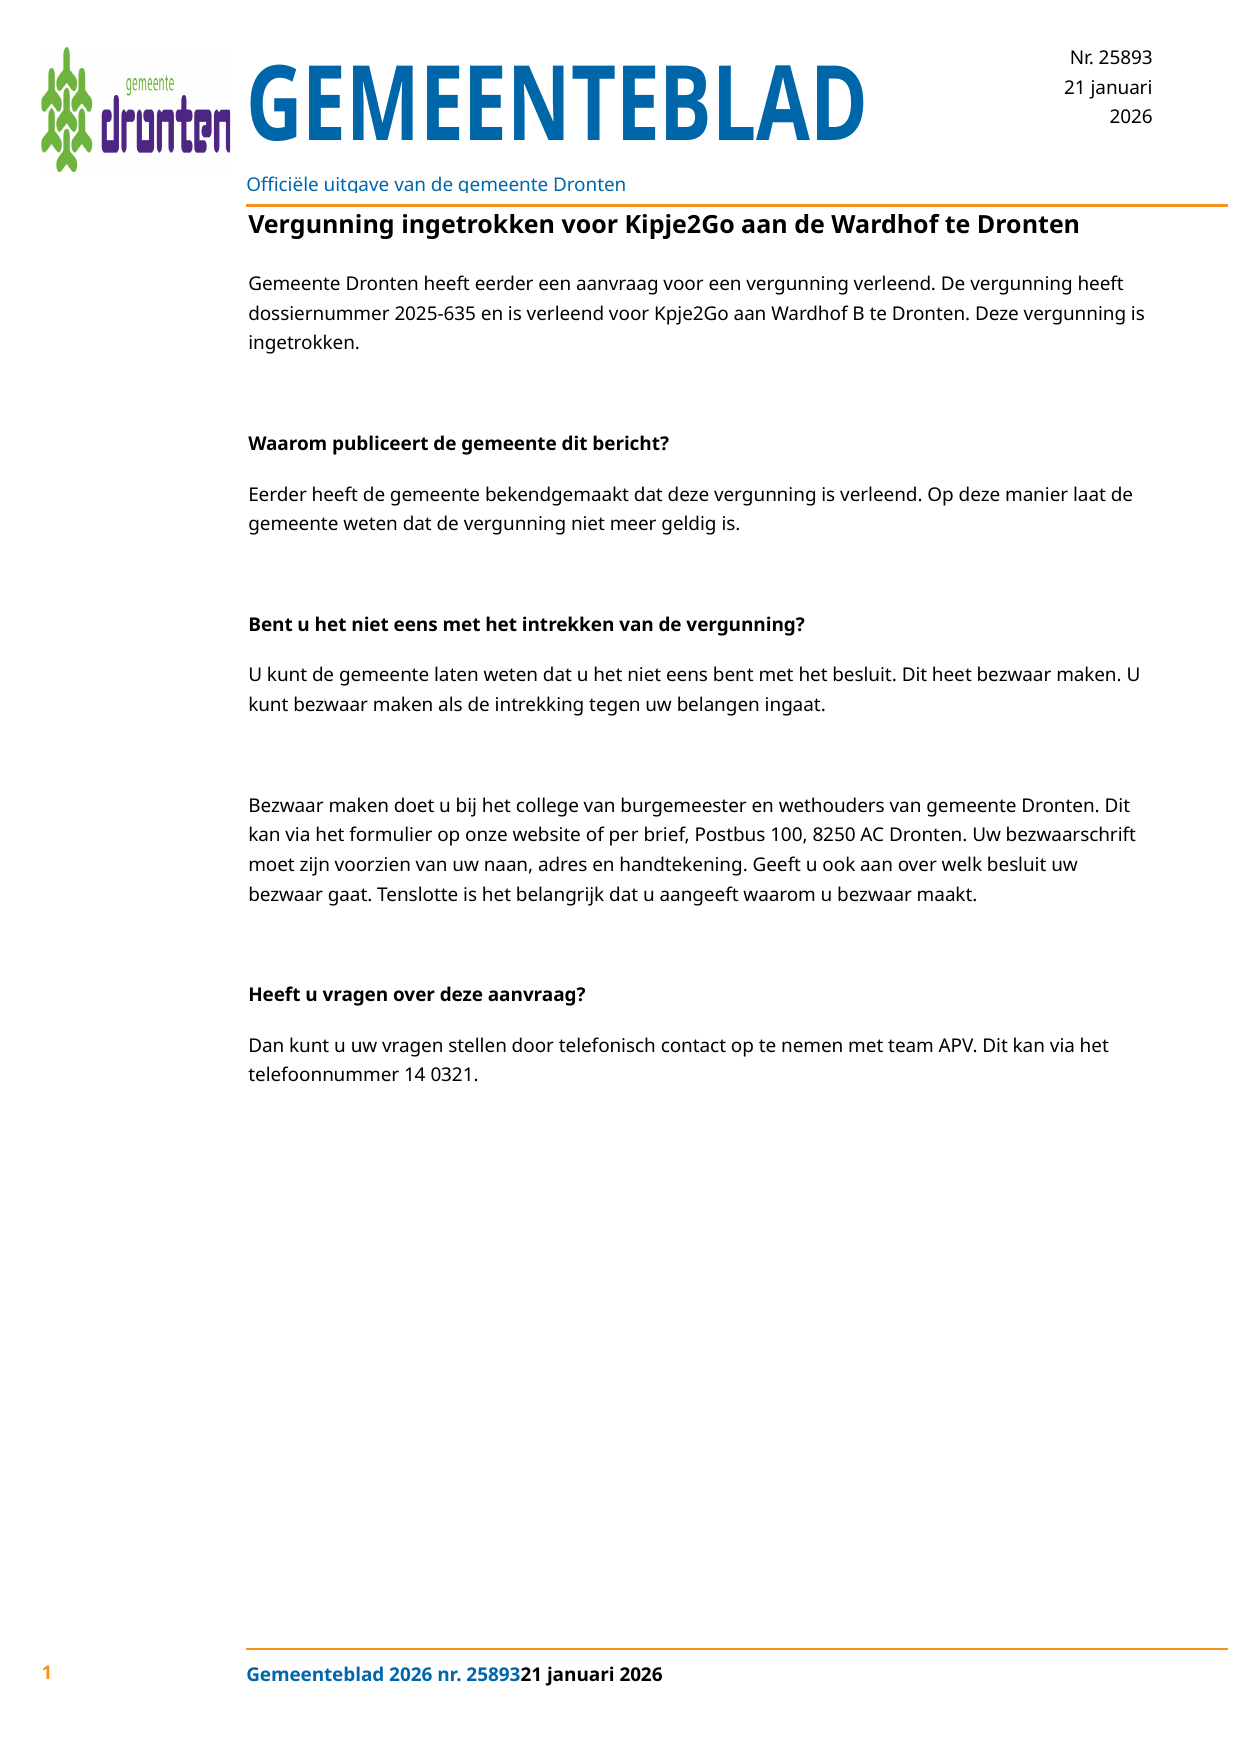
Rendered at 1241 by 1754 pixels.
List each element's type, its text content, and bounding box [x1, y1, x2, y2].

text U kunt de gemeente laten weten dat u het niet eens bent met het besluit. Dit heet bezwaar maken. U kunt bezwaar maken als de intrekking tegen uw belangen ingaat. [248, 662, 1152, 717]
text Waarom publiceert de gemeente dit bericht? [248, 430, 1152, 456]
text Vergunning ingetrokken voor Kipje2Go aan de Wardhof te Dronten [248, 207, 1152, 241]
text Bent u het niet eens met het intrekken van de vergunning? [248, 611, 1152, 637]
text Heeft u vragen over deze aanvraag? [248, 982, 1152, 1007]
text Dan kunt u uw vragen stellen door telefonisch contact op te nemen met team APV. Dit kan via het telefoonnummer 14 0321. [248, 1032, 1152, 1087]
picture [41, 47, 231, 172]
text Bezwaar maken doet u bij het college van burgemeester en wethouders van gemeente Dronten. Dit kan via het formulier op onze website of per brief, Postbus 100, 8250 AC Dronten. Uw bezwaarschrift moet zijn voorzien van uw naan, adres en handtekening. Geeft u ook aan over welk besluit uw bezwaar gaat. Tenslotte is het belangrijk dat u aangeeft waarom u bezwaar maakt. [248, 792, 1152, 906]
text Gemeente Dronten heeft eerder een aanvraag voor een vergunning verleend. De vergunning heeft dossiernummer 2025-635 en is verleend voor Kpje2Go aan Wardhof B te Dronten. Deze vergunning is ingetrokken. [248, 270, 1152, 355]
text Eerder heeft de gemeente bekendgemaakt dat deze vergunning is verleend. Op deze manier laat de gemeente weten dat de vergunning niet meer geldig is. [248, 481, 1152, 536]
